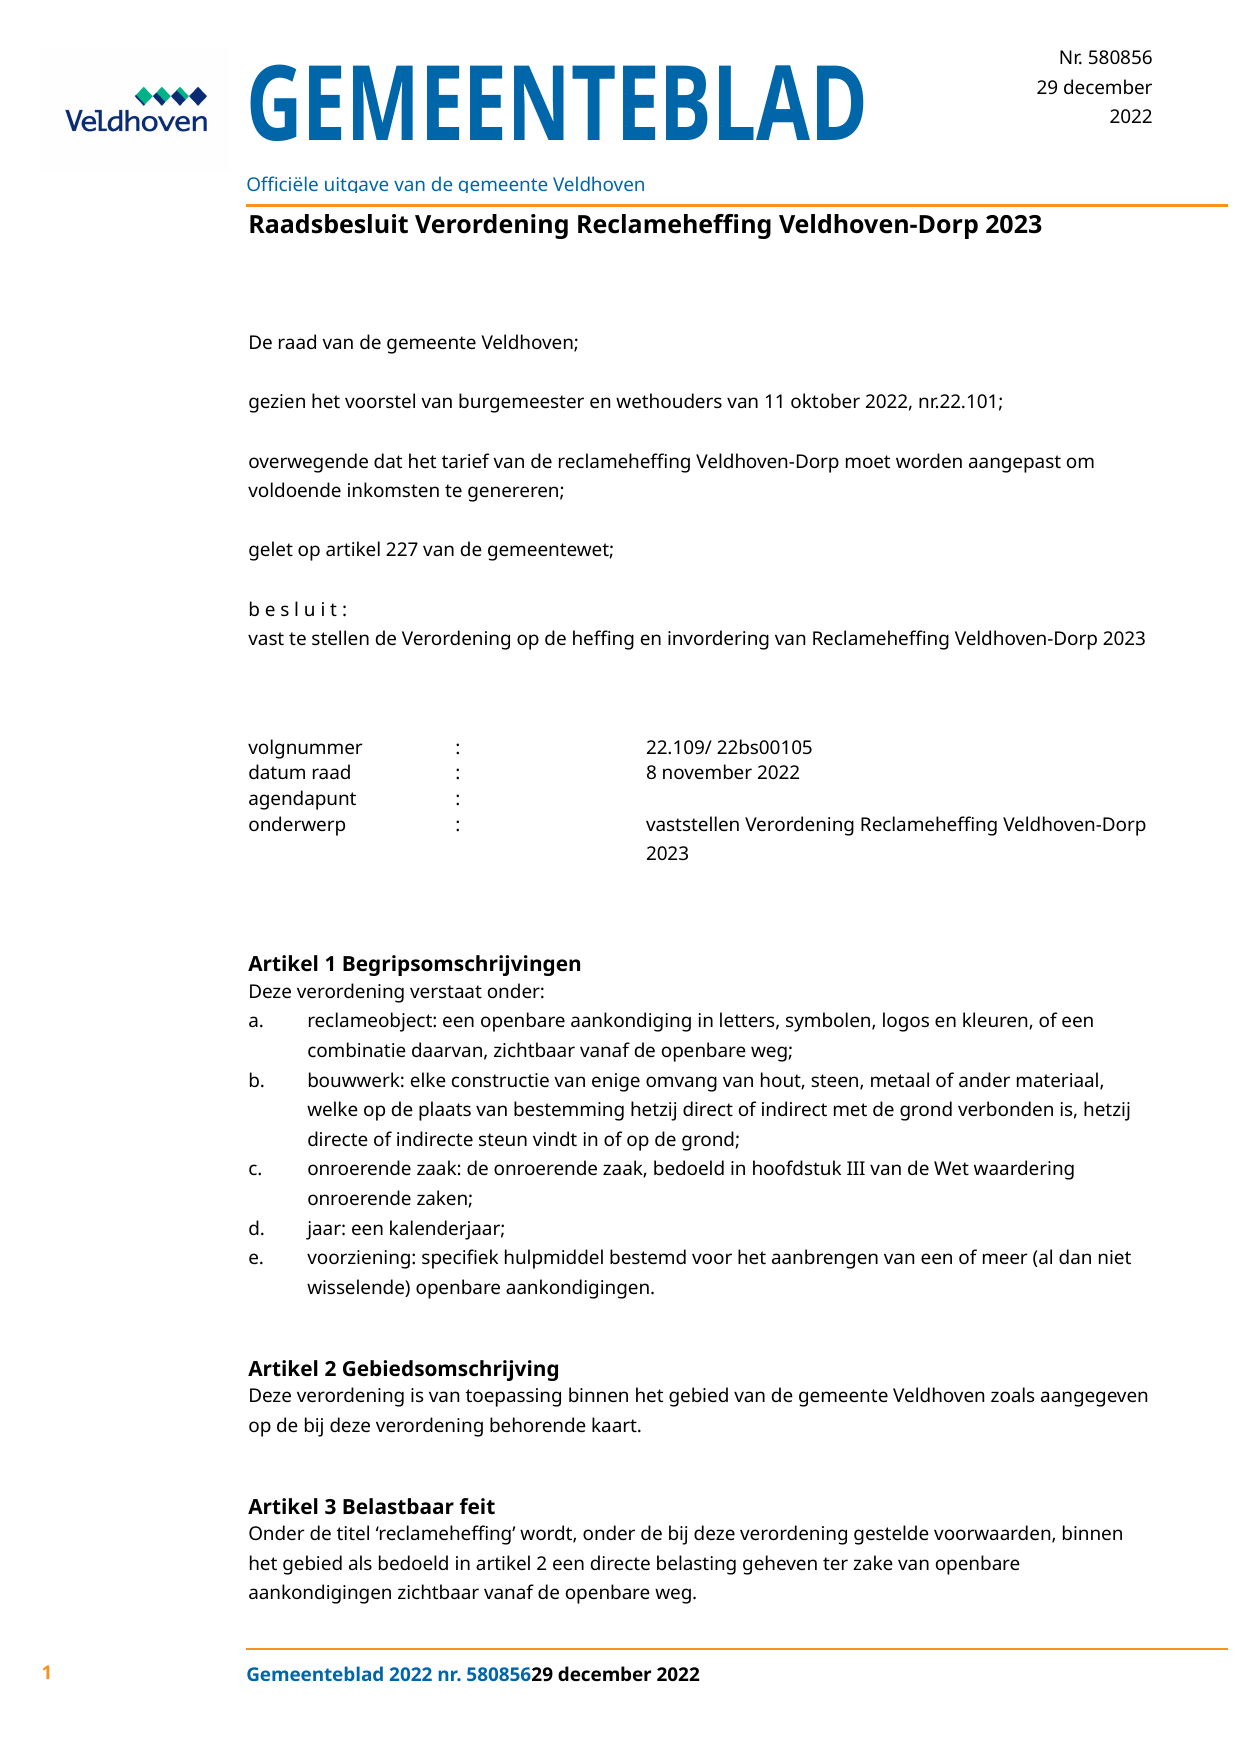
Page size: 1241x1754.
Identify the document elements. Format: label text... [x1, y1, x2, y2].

list reclameobject: een openbare aankondiging in letters, symbolen, logos en kleuren, of een combinatie daarvan, zichtbaar vanaf de openbare weg; [248, 1008, 1152, 1063]
picture [41, 47, 231, 172]
table_cell datum raad [248, 760, 455, 785]
text Raadsbesluit Verordening Reclameheffing Veldhoven-Dorp 2023 [248, 207, 1152, 241]
table_cell agendapunt [248, 785, 455, 811]
text Deze verordening verstaat onder: [248, 978, 1152, 1004]
text Deze verordening is van toepassing binnen het gebied van de gemeente Veldhoven zoals aangegeven op de bij deze verordening behorende kaart. [248, 1382, 1152, 1438]
text overwegende dat het tarief van de reclameheffing Veldhoven-Dorp moet worden aangepast om voldoende inkomsten te genereren; [248, 448, 1152, 503]
text gezien het voorstel van burgemeester en wethouders van 11 oktober 2022, nr.22.101; [248, 389, 1152, 414]
text b e s l u i t : [248, 596, 1152, 621]
list voorziening: specifiek hulpmiddel bestemd voor het aanbrengen van een of meer (al dan niet wisselende) openbare aankondigingen. [248, 1244, 1152, 1299]
list jaar: een kalenderjaar; [248, 1215, 1152, 1240]
table_header : [455, 734, 646, 759]
list onroerende zaak: de onroerende zaak, bedoeld in hoofdstuk III van de Wet waardering onroerende zaken; [248, 1156, 1152, 1211]
text Artikel 3 Belastbaar feit [248, 1492, 1152, 1520]
text Onder de titel ‘reclameheffing’ wordt, onder de bij deze verordening gestelde voorwaarden, binnen het gebied als bedoeld in artikel 2 een directe belasting geheven ter zake van openbare aankondigingen zichtbaar vanaf de openbare weg. [248, 1520, 1152, 1605]
table_cell onderwerp [248, 811, 455, 866]
table_cell 8 november 2022 [646, 760, 1152, 785]
table_cell : [455, 785, 646, 811]
table_cell : [455, 760, 646, 785]
table_header volgnummer [248, 734, 455, 759]
table_header 22.109/ 22bs00105 [646, 734, 1152, 759]
table_cell [646, 785, 1152, 811]
text vast te stellen de Verordening op de heffing en invordering van Reclameheffing Veldhoven-Dorp 2023 [248, 625, 1152, 651]
text De raad van de gemeente Veldhoven; [248, 329, 1152, 355]
text gelet op artikel 227 van de gemeentewet; [248, 537, 1152, 562]
table_cell vaststellen Verordening Reclameheffing Veldhoven-Dorp 2023 [646, 811, 1152, 866]
text Artikel 1 Begripsomschrijvingen [248, 949, 1152, 978]
list bouwwerk: elke constructie van enige omvang van hout, steen, metaal of ander materiaal, welke op de plaats van bestemming hetzij direct of indirect met de grond verbonden is, hetzij directe of indirecte steun vindt in of op de grond; [248, 1067, 1152, 1152]
table_cell : [455, 811, 646, 866]
text Artikel 2 Gebiedsomschrijving [248, 1354, 1152, 1382]
